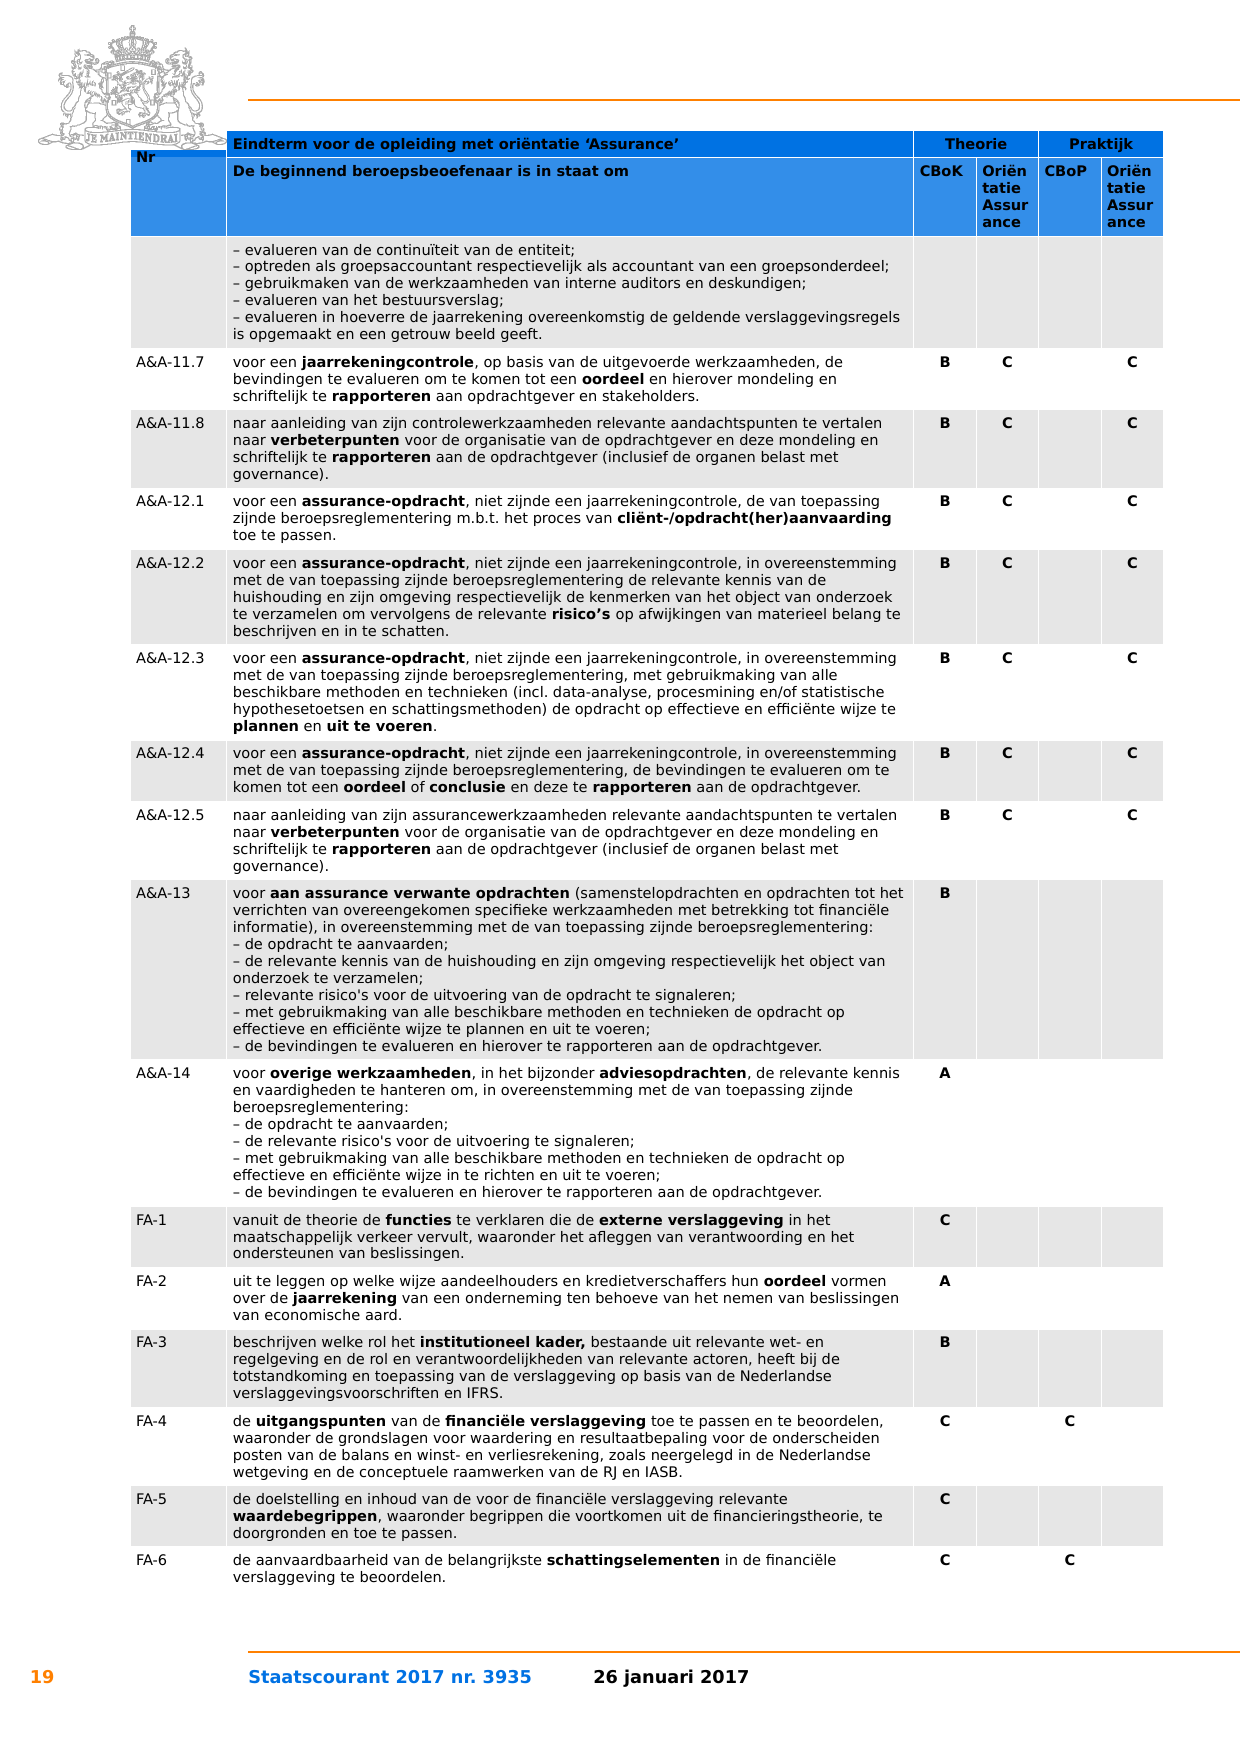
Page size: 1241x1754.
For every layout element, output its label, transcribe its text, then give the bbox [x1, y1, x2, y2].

picture [38, 25, 227, 150]
table_cell C [977, 802, 1038, 879]
table_header Eindterm voor de opleiding met oriëntatie ‘Assurance’ [227, 131, 913, 157]
table_cell [1039, 741, 1101, 801]
table_cell [1039, 410, 1101, 488]
table_cell voor een assurance-opdracht, niet zijnde een jaarrekeningcontrole, in overeenstemming met de van toepassing zijnde beroepsreglementering, met gebruikmaking van alle beschikbare methoden en technieken (incl. data-analyse, procesmining en/of statistische hypothesetoetsen en schattingsmethoden) de opdracht op effectieve en efficiënte wijze te plannen en uit te voeren. [227, 645, 913, 739]
table_cell Oriëntatie Assurance [977, 158, 1038, 236]
table_cell A&A-12.2 [131, 550, 226, 644]
table_cell [977, 1268, 1038, 1328]
table_cell C [1102, 645, 1163, 739]
table_cell vanuit de theorie de functies te verklaren die de externe verslaggeving in het maatschappelijk verkeer vervult, waaronder het afleggen van verantwoording en het ondersteunen van beslissingen. [227, 1207, 913, 1267]
table_cell naar aanleiding van zijn assurancewerkzaamheden relevante aandachtspunten te vertalen naar verbeterpunten voor de organisatie van de opdrachtgever en deze mondeling en schriftelijk te rapporteren aan de opdrachtgever (inclusief de organen belast met governance). [227, 802, 913, 879]
table_cell C [1102, 349, 1163, 409]
table_cell C [914, 1207, 976, 1267]
table_cell uit te leggen op welke wijze aandeelhouders en kredietverschaffers hun oordeel vormen over de jaarrekening van een onderneming ten behoeve van het nemen van beslissingen van economische aard. [227, 1268, 913, 1328]
table_cell [1039, 1268, 1101, 1328]
table_cell voor een assurance-opdracht, niet zijnde een jaarrekeningcontrole, in overeenstemming met de van toepassing zijnde beroepsreglementering de relevante kennis van de huishouding en zijn omgeving respectievelijk de kenmerken van het object van onderzoek te verzamelen om vervolgens de relevante risico’s op afwijkingen van materieel belang te beschrijven en in te schatten. [227, 550, 913, 644]
table_cell A&A-12.5 [131, 802, 226, 879]
table_cell C [977, 741, 1038, 801]
table_cell C [1102, 550, 1163, 644]
table_cell C [977, 349, 1038, 409]
table_cell [1039, 1207, 1101, 1267]
table_cell A&A-13 [131, 880, 226, 1059]
table_cell C [914, 1548, 976, 1591]
table_cell de doelstelling en inhoud van de voor de financiële verslaggeving relevante waardebegrippen, waaronder begrippen die voortkomen uit de financieringstheorie, te doorgronden en toe te passen. [227, 1486, 913, 1546]
table_cell voor aan assurance verwante opdrachten (samenstelopdrachten en opdrachten tot het verrichten van overeengekomen specifieke werkzaamheden met betrekking tot financiële informatie), in overeenstemming met de van toepassing zijnde beroepsreglementering: – de opdracht te aanvaarden; – de relevante kennis van de huishouding en zijn omgeving respectievelijk het object van onderzoek te verzamelen; – relevante risico's voor de uitvoering van de opdracht te signaleren; – met gebruikmaking van alle beschikbare methoden en technieken de opdracht op effectieve en efficiënte wijze te plannen en uit te voeren; – de bevindingen te evalueren en hierover te rapporteren aan de opdrachtgever. [227, 880, 913, 1059]
table_cell C [1039, 1548, 1101, 1591]
table_cell B [914, 550, 976, 644]
table_cell voor een assurance-opdracht, niet zijnde een jaarrekeningcontrole, de van toepassing zijnde beroepsreglementering m.b.t. het proces van cliënt-/opdracht(her)aanvaarding toe te passen. [227, 489, 913, 549]
table_cell A&A-12.1 [131, 489, 226, 549]
table_cell [977, 237, 1038, 348]
table_cell B [914, 410, 976, 488]
table_cell [914, 237, 976, 348]
table_cell C [1102, 802, 1163, 879]
table_cell naar aanleiding van zijn controlewerkzaamheden relevante aandachtspunten te vertalen naar verbeterpunten voor de organisatie van de opdrachtgever en deze mondeling en schriftelijk te rapporteren aan de opdrachtgever (inclusief de organen belast met governance). [227, 410, 913, 488]
table_cell [1039, 1486, 1101, 1546]
table_cell [1102, 1330, 1163, 1407]
table_cell CBoP [1039, 158, 1101, 236]
table_cell [1039, 349, 1101, 409]
table_cell [1102, 1061, 1163, 1206]
table_header Theorie [914, 131, 1038, 157]
table_cell A [914, 1061, 976, 1206]
table_cell voor een assurance-opdracht, niet zijnde een jaarrekeningcontrole, in overeenstemming met de van toepassing zijnde beroepsreglementering, de bevindingen te evalueren om te komen tot een oordeel of conclusie en deze te rapporteren aan de opdrachtgever. [227, 741, 913, 801]
table_cell Oriëntatie Assurance [1102, 158, 1163, 236]
table_header Praktijk [1039, 131, 1163, 157]
table_cell A&A-14 [131, 1061, 226, 1206]
table_cell C [1039, 1408, 1101, 1485]
table_cell [1039, 880, 1101, 1059]
table_cell A&A-11.8 [131, 410, 226, 488]
table_cell de uitgangspunten van de financiële verslaggeving toe te passen en te beoordelen, waaronder de grondslagen voor waardering en resultaatbepaling voor de onderscheiden posten van de balans en winst- en verliesrekening, zoals neergelegd in de Nederlandse wetgeving en de conceptuele raamwerken van de RJ en IASB. [227, 1408, 913, 1485]
table_cell FA-3 [131, 1330, 226, 1407]
table_cell De beginnend beroepsbeoefenaar is in staat om [227, 158, 913, 236]
table_cell FA-1 [131, 1207, 226, 1267]
table_cell [1039, 802, 1101, 879]
table_cell C [1102, 741, 1163, 801]
table_cell B [914, 1330, 976, 1407]
table_cell [1039, 237, 1101, 348]
table_cell C [1102, 410, 1163, 488]
table_cell FA-6 [131, 1548, 226, 1591]
table_cell beschrijven welke rol het institutioneel kader, bestaande uit relevante wet- en regelgeving en de rol en verantwoordelijkheden van relevante actoren, heeft bij de totstandkoming en toepassing van de verslaggeving op basis van de Nederlandse verslaggevingsvoorschriften en IFRS. [227, 1330, 913, 1407]
table_cell A&A-12.4 [131, 741, 226, 801]
table_cell [1102, 1548, 1163, 1591]
table_cell [977, 880, 1038, 1059]
table_cell [1039, 550, 1101, 644]
table_cell [1039, 1061, 1101, 1206]
table_cell C [1102, 489, 1163, 549]
table_cell C [977, 550, 1038, 644]
table_cell [1102, 1408, 1163, 1485]
table_cell CBoK [914, 158, 976, 236]
table_cell FA-4 [131, 1408, 226, 1485]
table_cell C [977, 489, 1038, 549]
table_cell [1102, 1268, 1163, 1328]
table_cell [977, 1061, 1038, 1206]
table_cell A [914, 1268, 976, 1328]
table_cell [977, 1548, 1038, 1591]
table_cell A&A-12.3 [131, 645, 226, 739]
table_cell C [977, 410, 1038, 488]
table_cell [1039, 645, 1101, 739]
table_cell B [914, 741, 976, 801]
table_header [131, 150, 226, 157]
table_cell [1102, 1486, 1163, 1546]
table_cell C [914, 1408, 976, 1485]
table_cell [977, 1408, 1038, 1485]
table_cell FA-2 [131, 1268, 226, 1328]
table_cell de aanvaardbaarheid van de belangrijkste schattingselementen in de financiële verslaggeving te beoordelen. [227, 1548, 913, 1591]
table_cell [977, 1330, 1038, 1407]
table_cell voor een jaarrekeningcontrole, op basis van de uitgevoerde werkzaamheden, de bevindingen te evalueren om te komen tot een oordeel en hierover mondeling en schriftelijk te rapporteren aan opdrachtgever en stakeholders. [227, 349, 913, 409]
table_cell [1039, 489, 1101, 549]
table_cell [977, 1486, 1038, 1546]
table_cell A&A-11.7 [131, 349, 226, 409]
table_cell voor overige werkzaamheden, in het bijzonder adviesopdrachten, de relevante kennis en vaardigheden te hanteren om, in overeenstemming met de van toepassing zijnde beroepsreglementering: – de opdracht te aanvaarden; – de relevante risico's voor de uitvoering te signaleren; – met gebruikmaking van alle beschikbare methoden en technieken de opdracht op effectieve en efficiënte wijze in te richten en uit te voeren; – de bevindingen te evalueren en hierover te rapporteren aan de opdrachtgever. [227, 1061, 913, 1206]
table_cell B [914, 880, 976, 1059]
table_cell B [914, 349, 976, 409]
table_cell [977, 1207, 1038, 1267]
table_cell B [914, 802, 976, 879]
table_cell FA-5 [131, 1486, 226, 1546]
table_cell – evalueren van de continuïteit van de entiteit; – optreden als groepsaccountant respectievelijk als accountant van een groepsonderdeel; – gebruikmaken van de werkzaamheden van interne auditors en deskundigen; – evalueren van het bestuursverslag; – evalueren in hoeverre de jaarrekening overeenkomstig de geldende verslaggevingsregels is opgemaakt en een getrouw beeld geeft. [227, 237, 913, 348]
table_cell [1102, 880, 1163, 1059]
table_cell C [977, 645, 1038, 739]
table_cell B [914, 489, 976, 549]
table_cell [131, 237, 226, 348]
table_cell B [914, 645, 976, 739]
table_cell [1102, 237, 1163, 348]
table_cell [1102, 1207, 1163, 1267]
table_cell C [914, 1486, 976, 1546]
table_cell [1039, 1330, 1101, 1407]
